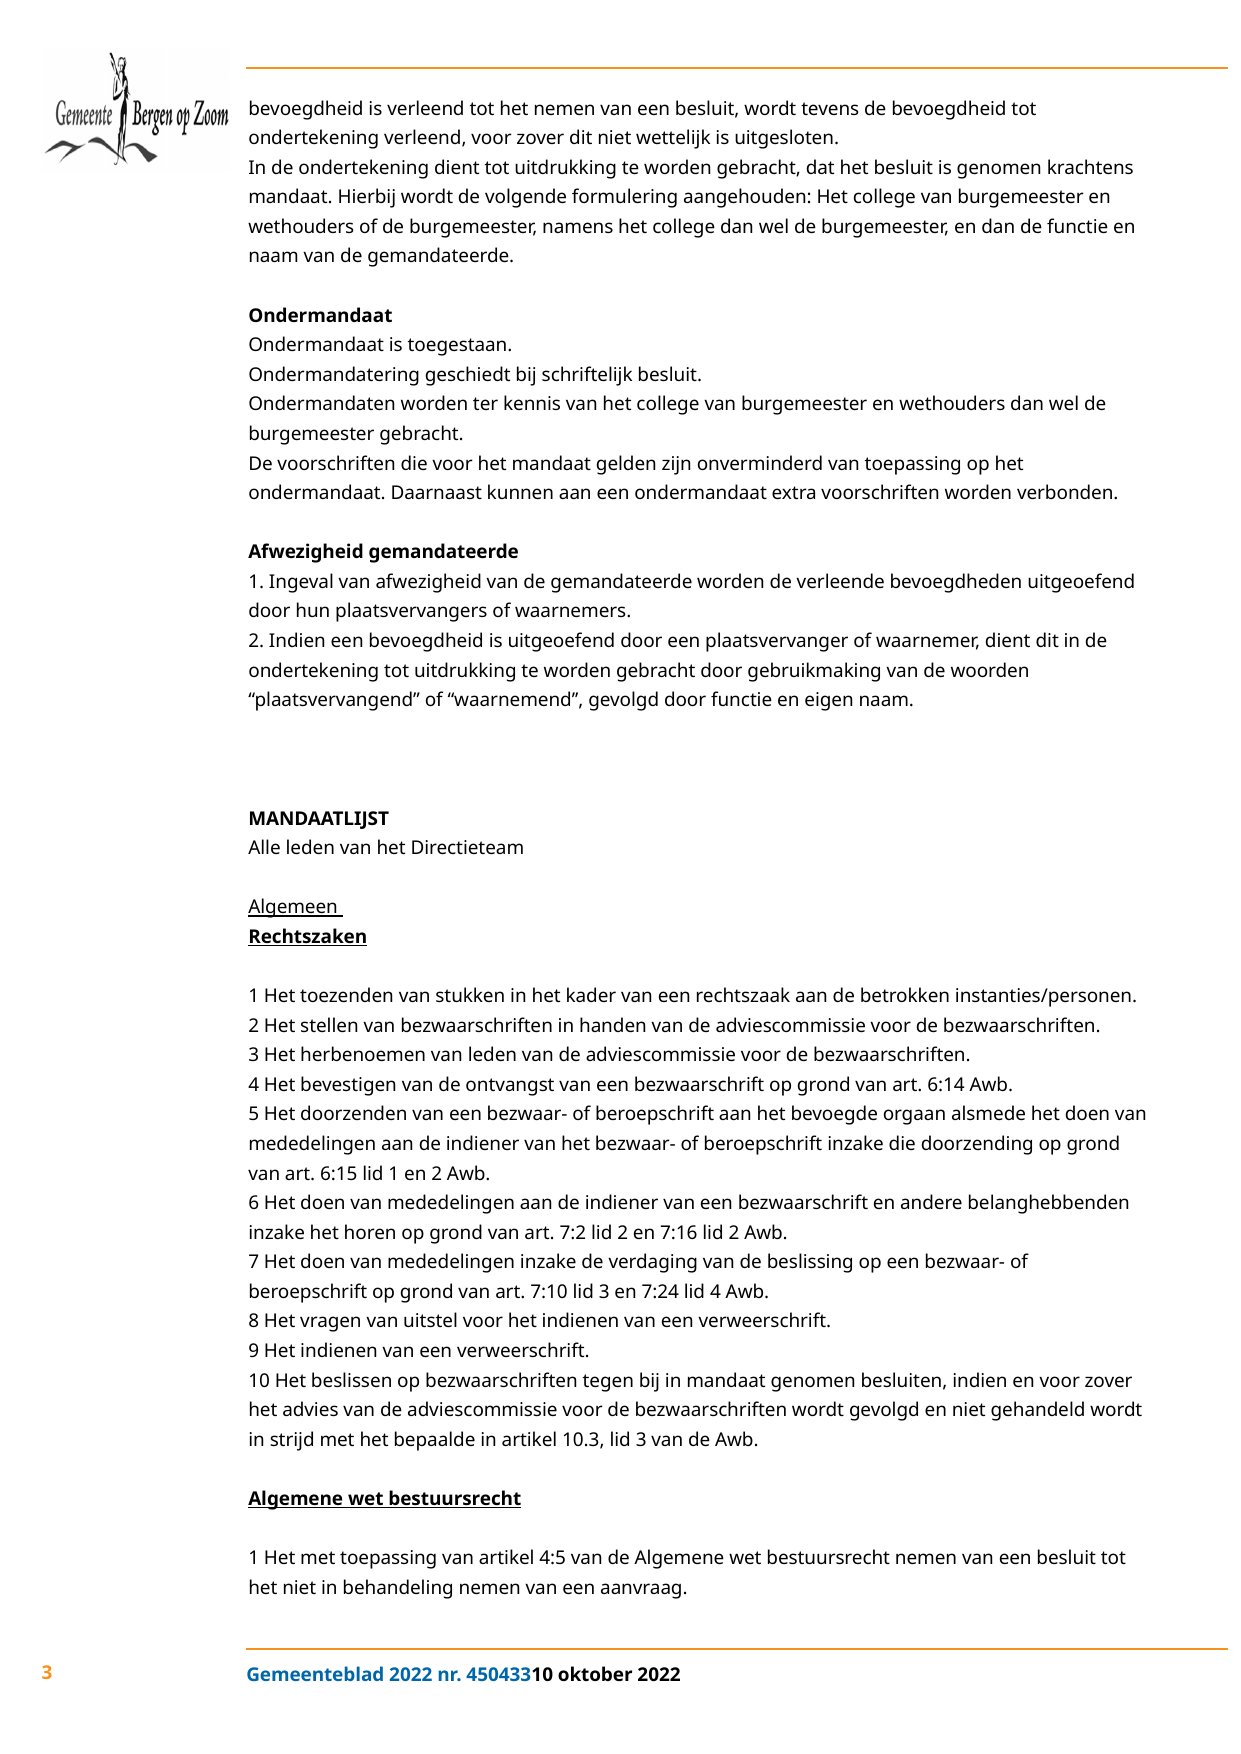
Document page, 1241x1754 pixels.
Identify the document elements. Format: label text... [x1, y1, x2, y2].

text ondermandaat. Daarnaast kunnen aan een ondermandaat extra voorschriften worden verbonden. [248, 479, 1152, 505]
text 2. Indien een bevoegdheid is uitgeoefend door een plaatsvervanger of waarnemer, dient dit in de [248, 627, 1152, 653]
text Ondermandaat is toegestaan. [248, 331, 1152, 357]
text ondertekening tot uitdrukking te worden gebracht door gebruikmaking van de woorden [248, 657, 1152, 683]
text De voorschriften die voor het mandaat gelden zijn onverminderd van toepassing op het [248, 450, 1152, 476]
text 4 Het bevestigen van de ontvangst van een bezwaarschrift op grond van art. 6:14 Awb. [248, 1071, 1152, 1097]
text ondertekening verleend, voor zover dit niet wettelijk is uitgesloten. [248, 124, 1152, 150]
text 7 Het doen van mededelingen inzake de verdaging van de beslissing op een bezwaar- of beroepschrift op grond van art. 7:10 lid 3 en 7:24 lid 4 Awb. [248, 1248, 1152, 1304]
text In de ondertekening dient tot uitdrukking te worden gebracht, dat het besluit is genomen krachtens [248, 154, 1152, 180]
text 3 Het herbenoemen van leden van de adviescommissie voor de bezwaarschriften. [248, 1041, 1152, 1067]
text 5 Het doorzenden van een bezwaar- of beroepschrift aan het bevoegde orgaan alsmede het doen van mededelingen aan de indiener van het bezwaar- of beroepschrift inzake die doorzending op grond van art. 6:15 lid 1 en 2 Awb. [248, 1101, 1152, 1186]
text Algemene wet bestuursrecht [248, 1485, 1152, 1511]
text Alle leden van het Directieteam [248, 834, 1152, 860]
text 9 Het indienen van een verweerschrift. [248, 1337, 1152, 1363]
text Ondermandatering geschiedt bij schriftelijk besluit. [248, 361, 1152, 387]
text 1 Het met toepassing van artikel 4:5 van de Algemene wet bestuursrecht nemen van een besluit tot het niet in behandeling nemen van een aanvraag. [248, 1544, 1152, 1600]
text “plaatsvervangend” of “waarnemend’’, gevolgd door functie en eigen naam. [248, 686, 1152, 712]
text 8 Het vragen van uitstel voor het indienen van een verweerschrift. [248, 1308, 1152, 1333]
text Algemeen [248, 893, 1152, 919]
text Rechtszaken [248, 923, 1152, 949]
text MANDAATLIJST [248, 805, 1152, 831]
text 2 Het stellen van bezwaarschriften in handen van de adviescommissie voor de bezwaarschriften. [248, 1012, 1152, 1038]
text 1 Het toezenden van stukken in het kader van een rechtszaak aan de betrokken instanties/personen. [248, 982, 1152, 1008]
text Ondermandaat [248, 302, 1152, 328]
text mandaat. Hierbij wordt de volgende formulering aangehouden: Het college van burgemeester en wethouders of de burgemeester, namens het college dan wel de burgemeester, en dan de functie en naam van de gemandateerde. [248, 183, 1152, 268]
text 1. Ingeval van afwezigheid van de gemandateerde worden de verleende bevoegdheden uitgeoefend door hun plaatsvervangers of waarnemers. [248, 568, 1152, 623]
text Afwezigheid gemandateerde [248, 538, 1152, 564]
text bevoegdheid is verleend tot het nemen van een besluit, wordt tevens de bevoegdheid tot [248, 95, 1152, 121]
text 10 Het beslissen op bezwaarschriften tegen bij in mandaat genomen besluiten, indien en voor zover het advies van de adviescommissie voor de bezwaarschriften wordt gevolgd en niet gehandeld wordt in strijd met het bepaalde in artikel 10.3, lid 3 van de Awb. [248, 1367, 1152, 1452]
text 6 Het doen van mededelingen aan de indiener van een bezwaarschrift en andere belanghebbenden inzake het horen op grond van art. 7:2 lid 2 en 7:16 lid 2 Awb. [248, 1189, 1152, 1245]
text Ondermandaten worden ter kennis van het college van burgemeester en wethouders dan wel de burgemeester gebracht. [248, 391, 1152, 446]
picture [41, 47, 231, 172]
